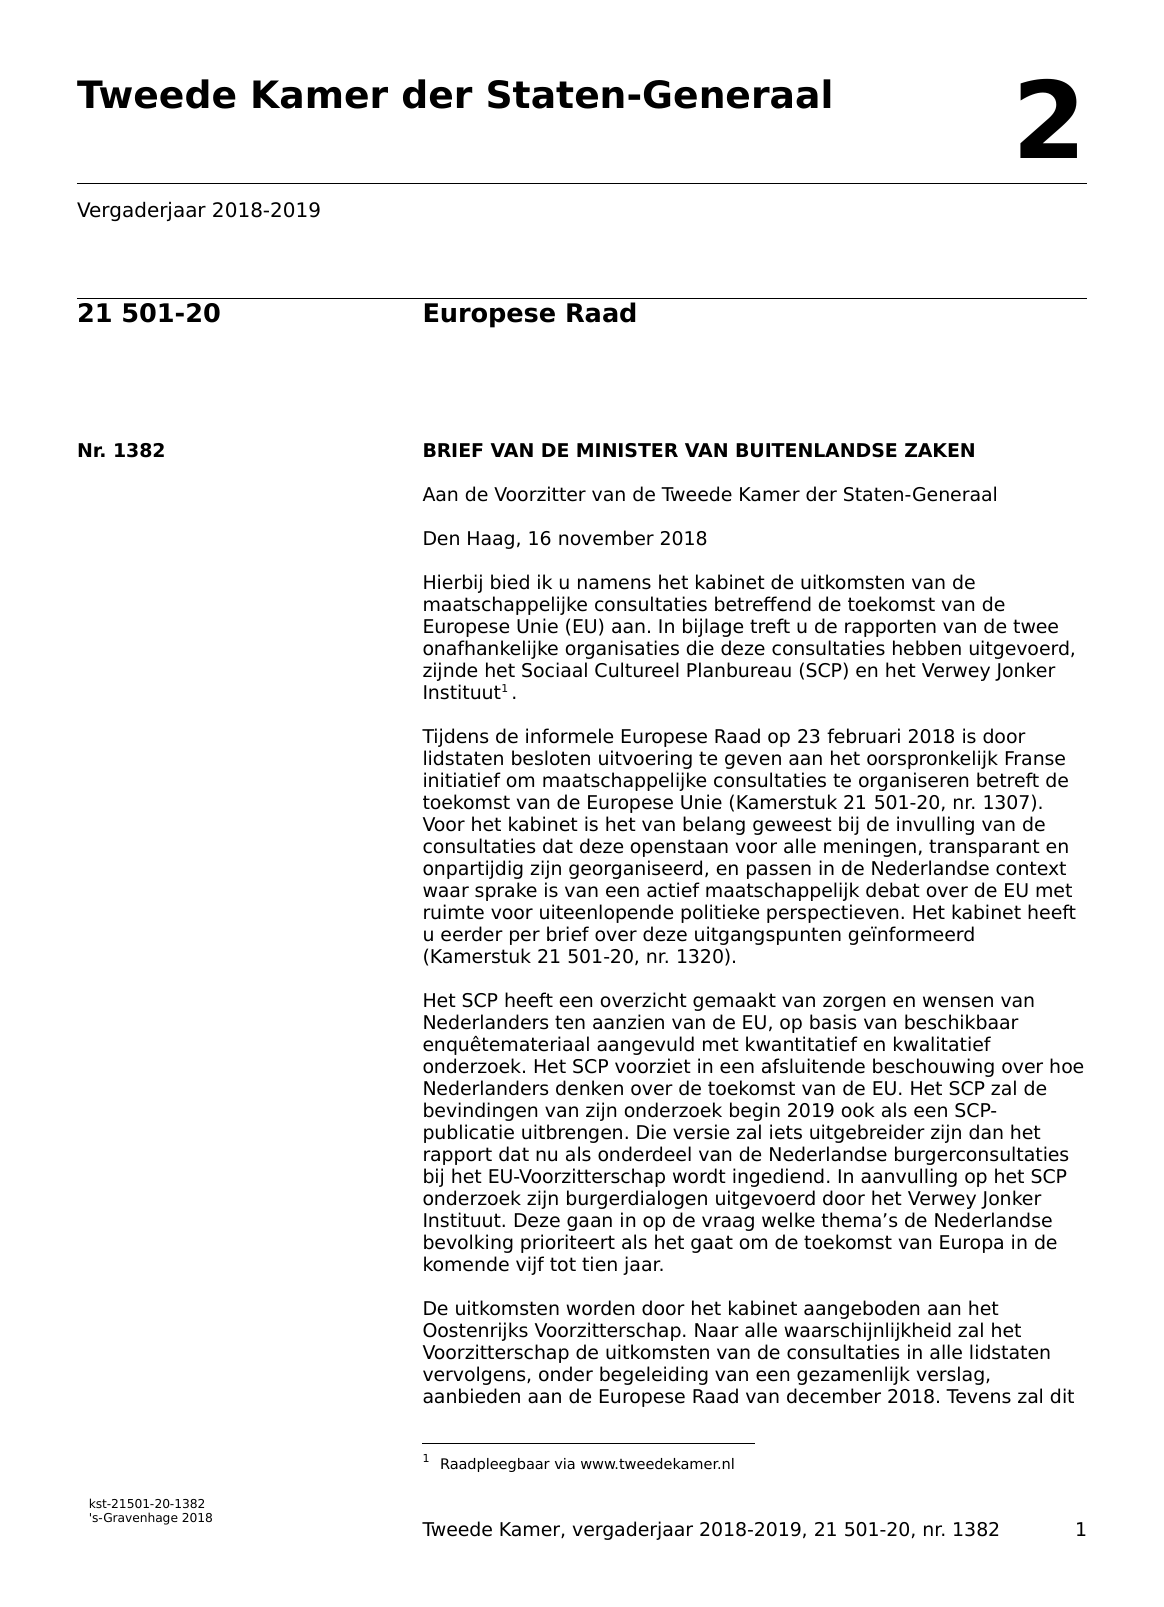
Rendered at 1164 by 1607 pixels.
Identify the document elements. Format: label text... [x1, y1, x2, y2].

text Den Haag, 16 november 2018 [422, 528, 1087, 550]
text 's-Gravenhage 2018 [88, 1511, 323, 1525]
table_header Tweede Kamer der Staten-Generaal [77, 59, 886, 183]
table_header 2 [886, 59, 1087, 183]
text Hierbij bied ik u namens het kabinet de uitkomsten van de maatschappelijke consultaties betreffend de toekomst van de Europese Unie (EU) aan. In bijlage treft u de rapporten van de twee onafhankelijke organisaties die deze consultaties hebben uitgevoerd, zijnde het Sociaal Cultureel Planbureau (SCP) en het Verwey Jonker Instituut. [422, 572, 1087, 704]
text Het SCP heeft een overzicht gemaakt van zorgen en wensen van Nederlanders ten aanzien van de EU, op basis van beschikbaar enquêtemateriaal aangevuld met kwantitatief en kwalitatief onderzoek. Het SCP voorziet in een afsluitende beschouwing over hoe Nederlanders denken over de toekomst van de EU. Het SCP zal de bevindingen van zijn onderzoek begin 2019 ook als een SCP-publicatie uitbrengen. Die versie zal iets uitgebreider zijn dan het rapport dat nu als onderdeel van de Nederlandse burgerconsultaties bij het EU-Voorzitterschap wordt ingediend. In aanvulling op het SCP onderzoek zijn burgerdialogen uitgevoerd door het Verwey Jonker Instituut. Deze gaan in op de vraag welke thema’s de Nederlandse bevolking prioriteert als het gaat om de toekomst van Europa in de komende vijf tot tien jaar. [422, 990, 1087, 1276]
text kst-21501-20-1382 [88, 1497, 323, 1511]
text Aan de Voorzitter van de Tweede Kamer der Staten-Generaal [422, 484, 1087, 506]
text Tijdens de informele Europese Raad op 23 februari 2018 is door lidstaten besloten uitvoering te geven aan het oorspronkelijk Franse initiatief om maatschappelijke consultaties te organiseren betreft de toekomst van de Europese Unie (Kamerstuk 21 501-20, nr. 1307). Voor het kabinet is het van belang geweest bij de invulling van de consultaties dat deze openstaan voor alle meningen, transparant en onpartijdig zijn georganiseerd, en passen in de Nederlandse context waar sprake is van een actief maatschappelijk debat over de EU met ruimte voor uiteenlopende politieke perspectieven. Het kabinet heeft u eerder per brief over deze uitgangspunten geïnformeerd (Kamerstuk 21 501-20, nr. 1320). [422, 726, 1087, 968]
text De uitkomsten worden door het kabinet aangeboden aan het Oostenrijks Voorzitterschap. Naar alle waarschijnlijkheid zal het Voorzitterschap de uitkomsten van de consultaties in alle lidstaten vervolgens, onder begeleiding van een gezamenlijk verslag, aanbieden aan de Europese Raad van december 2018. Tevens zal dit [422, 1298, 1087, 1408]
subtitle Nr. 1382 BRIEF VAN DE MINISTER VAN BUITENLANDSE ZAKEN [77, 440, 1087, 462]
table_cell Vergaderjaar 2018-2019 [77, 184, 1087, 298]
subtitle 21 501-20 Europese Raad [77, 299, 1087, 329]
text Raadpleegbaar via www.tweedekamer.nl [422, 1452, 1087, 1474]
